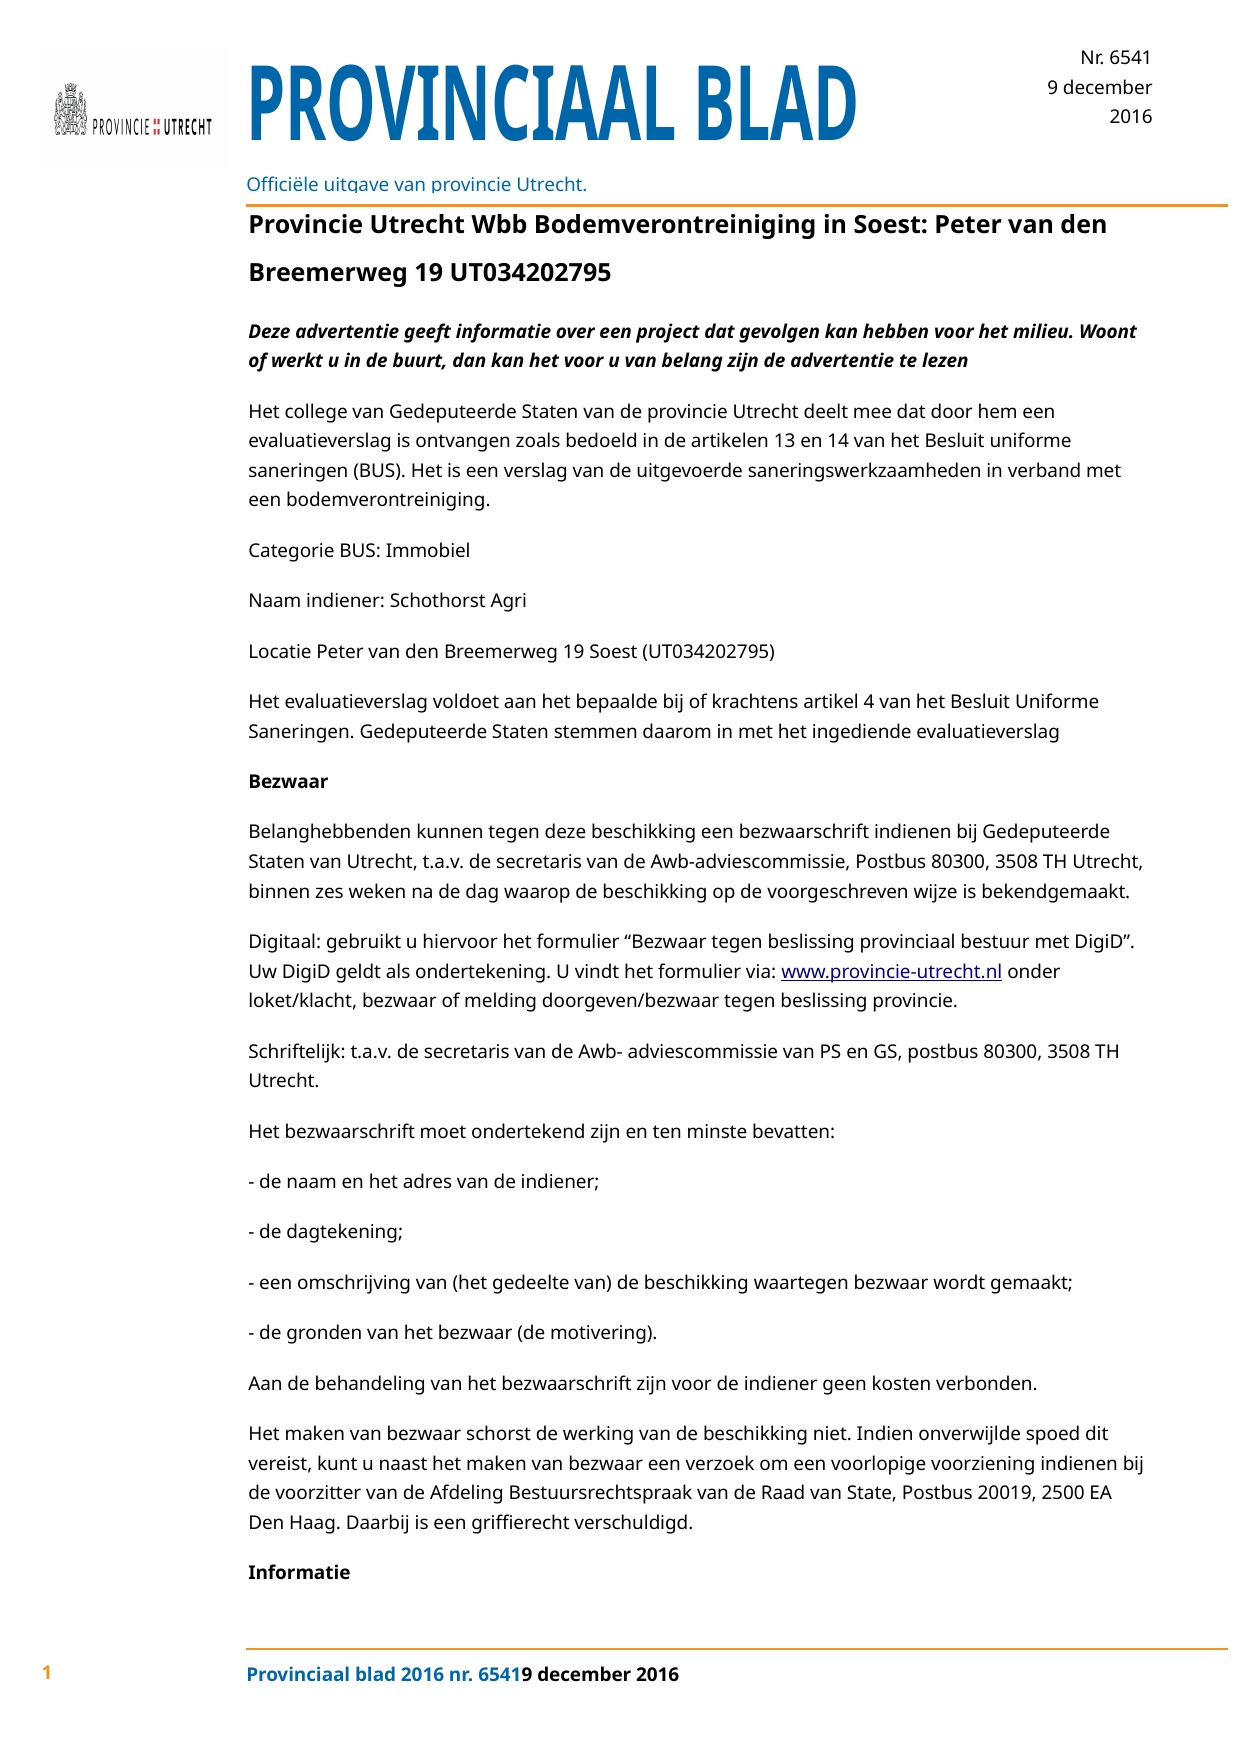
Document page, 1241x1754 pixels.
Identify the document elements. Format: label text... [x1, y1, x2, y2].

text Het college van Gedeputeerde Staten van de provincie Utrecht deelt mee dat door hem een evaluatieverslag is ontvangen zoals bedoeld in de artikelen 13 en 14 van het Besluit uniforme saneringen (BUS). Het is een verslag van de uitgevoerde saneringswerkzaamheden in verband met een bodemverontreiniging. [248, 398, 1152, 512]
text - de gronden van het bezwaar (de motivering). [248, 1319, 1152, 1345]
text Bezwaar [248, 768, 1152, 794]
text Belanghebbenden kunnen tegen deze beschikking een bezwaarschrift indienen bij Gedeputeerde Staten van Utrecht, t.a.v. de secretaris van de Awb-adviescommissie, Postbus 80300, 3508 TH Utrecht, binnen zes weken na de dag waarop de beschikking op de voorgeschreven wijze is bekendgemaakt. [248, 819, 1152, 904]
text Locatie Peter van den Breemerweg 19 Soest (UT034202795) [248, 638, 1152, 664]
text Aan de behandeling van het bezwaarschrift zijn voor de indiener geen kosten verbonden. [248, 1370, 1152, 1396]
text Het evaluatieverslag voldoet aan het bepaalde bij of krachtens artikel 4 van het Besluit Uniforme Saneringen. Gedeputeerde Staten stemmen daarom in met het ingediende evaluatieverslag [248, 688, 1152, 744]
text Naam indiener: Schothorst Agri [248, 587, 1152, 613]
text Digitaal: gebruikt u hiervoor het formulier “Bezwaar tegen beslissing provinciaal bestuur met DigiD”. Uw DigiD geldt als ondertekening. U vindt het formulier via: www.provincie-utrecht.nl onder loket/klacht, bezwaar of melding doorgeven/bezwaar tegen beslissing provincie. [248, 928, 1152, 1013]
text Deze advertentie geeft informatie over een project dat gevolgen kan hebben voor het milieu. Woont of werkt u in de buurt, dan kan het voor u van belang zijn de advertentie te lezen [248, 318, 1152, 373]
text Informatie [248, 1559, 1152, 1585]
picture [41, 47, 231, 172]
text - de dagtekening; [248, 1219, 1152, 1244]
text - een omschrijving van (het gedeelte van) de beschikking waartegen bezwaar wordt gemaakt; [248, 1269, 1152, 1295]
text Schriftelijk: t.a.v. de secretaris van de Awb- adviescommissie van PS en GS, postbus 80300, 3508 TH Utrecht. [248, 1038, 1152, 1093]
text Categorie BUS: Immobiel [248, 537, 1152, 563]
text Het bezwaarschrift moet ondertekend zijn en ten minste bevatten: [248, 1118, 1152, 1144]
text - de naam en het adres van de indiener; [248, 1168, 1152, 1194]
text Provincie Utrecht Wbb Bodemverontreiniging in Soest: Peter van den Breemerweg 19 UT034202795 [248, 207, 1152, 288]
text Het maken van bezwaar schorst de werking van de beschikking niet. Indien onverwijlde spoed dit vereist, kunt u naast het maken van bezwaar een verzoek om een voorlopige voorziening indienen bij de voorzitter van de Afdeling Bestuursrechtspraak van de Raad van State, Postbus 20019, 2500 EA Den Haag. Daarbij is een griffierecht verschuldigd. [248, 1420, 1152, 1535]
